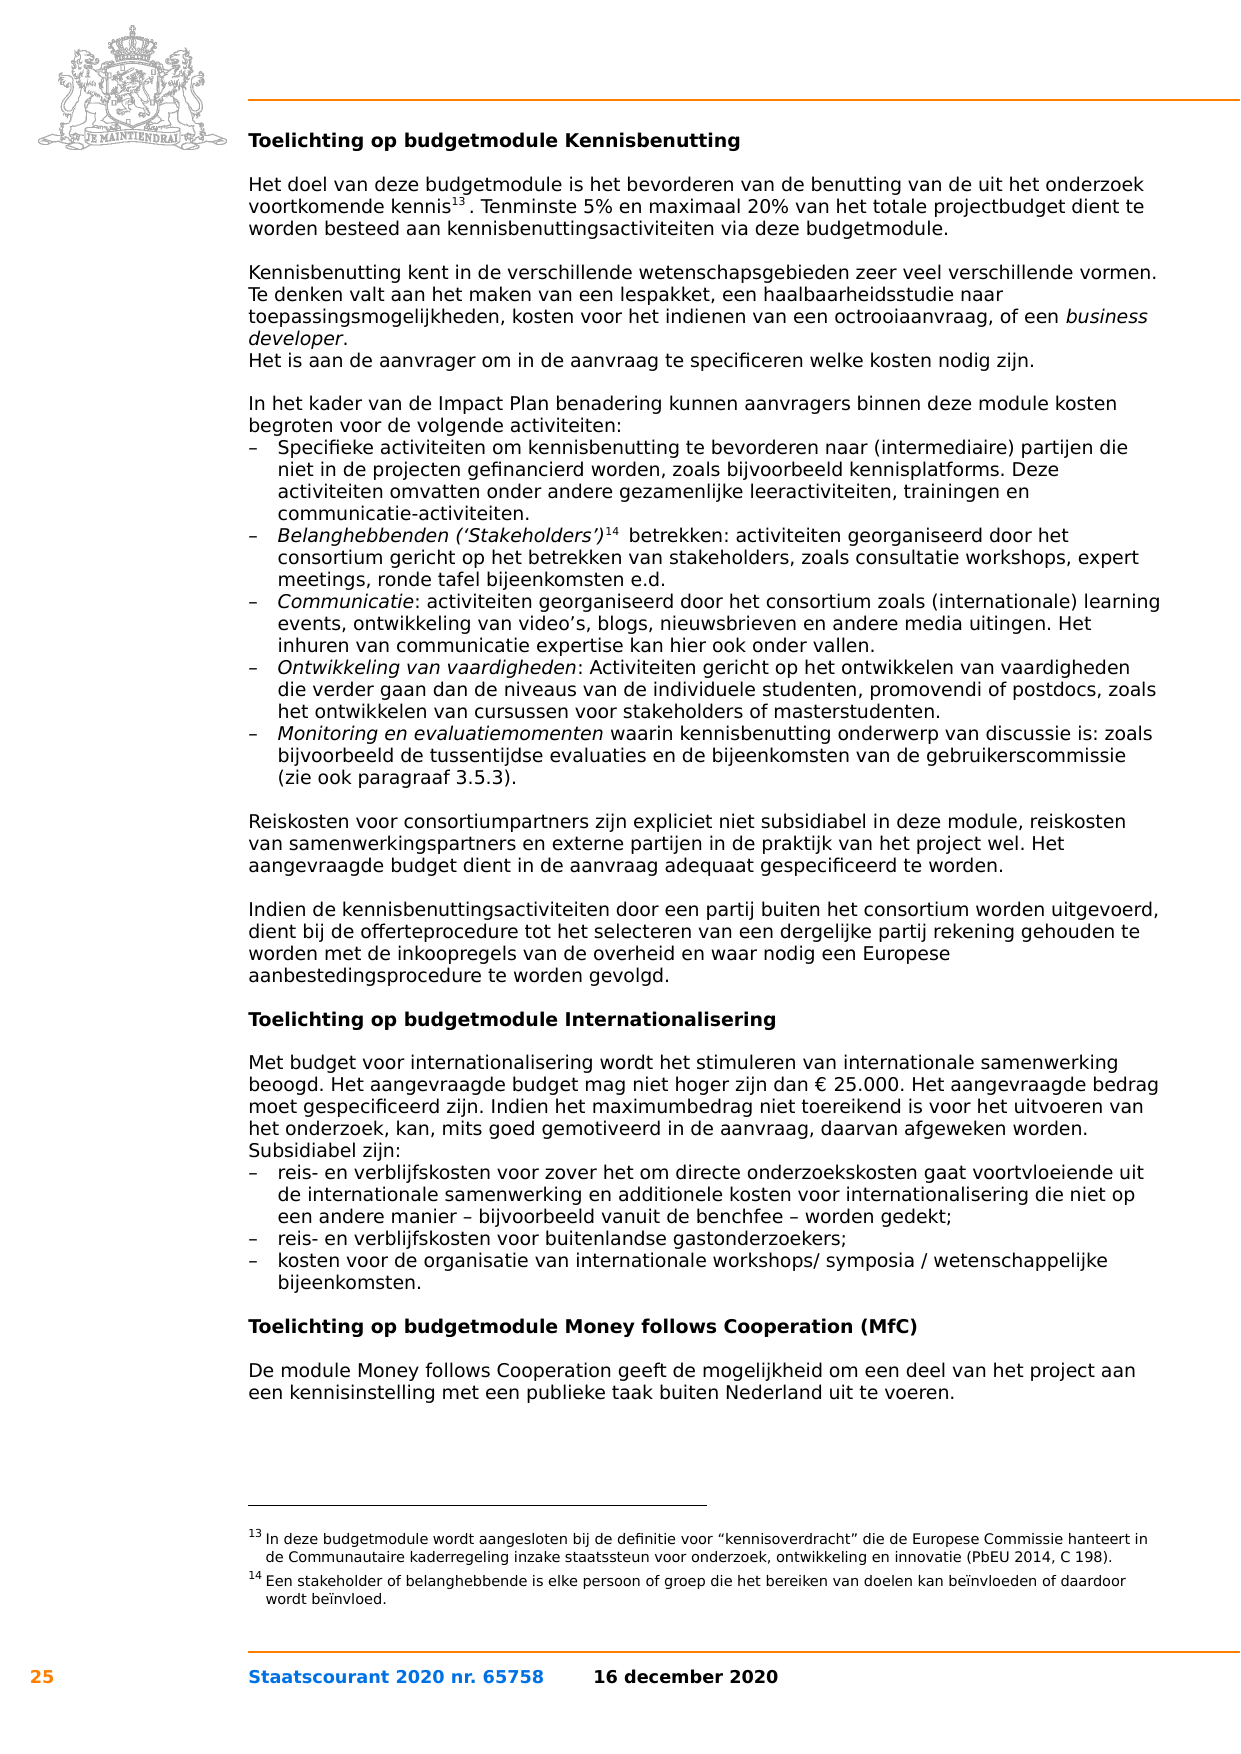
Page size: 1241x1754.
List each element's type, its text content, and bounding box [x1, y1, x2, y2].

subtitle Toelichting op budgetmodule Internationalisering [248, 1008, 1163, 1030]
text – reis- en verblijfskosten voor zover het om directe onderzoekskosten gaat voortvloeiende uit de internationale samenwerking en additionele kosten voor internationalisering die niet op een andere manier – bijvoorbeeld vanuit de benchfee – worden gedekt; [248, 1162, 1163, 1228]
text Het is aan de aanvrager om in de aanvraag te specificeren welke kosten nodig zijn. [248, 349, 1163, 371]
text Kennisbenutting kent in de verschillende wetenschapsgebieden zeer veel verschillende vormen. Te denken valt aan het maken van een lespakket, een haalbaarheidsstudie naar toepassingsmogelijkheden, kosten voor het indienen van een octrooiaanvraag, of een business developer. [248, 262, 1163, 349]
text Subsidiabel zijn: [248, 1140, 1163, 1162]
text – kosten voor de organisatie van internationale workshops/ symposia / wetenschappelijke bijeenkomsten. [248, 1250, 1163, 1294]
picture [38, 25, 227, 150]
text – Communicatie: activiteiten georganiseerd door het consortium zoals (internationale) learning events, ontwikkeling van video’s, blogs, nieuwsbrieven en andere media uitingen. Het inhuren van communicatie expertise kan hier ook onder vallen. [248, 591, 1163, 657]
text Met budget voor internationalisering wordt het stimuleren van internationale samenwerking beoogd. Het aangevraagde budget mag niet hoger zijn dan € 25.000. Het aangevraagde bedrag moet gespecificeerd zijn. Indien het maximumbedrag niet toereikend is voor het uitvoeren van het onderzoek, kan, mits goed gemotiveerd in de aanvraag, daarvan afgeweken worden. [248, 1052, 1163, 1140]
text In het kader van de Impact Plan benadering kunnen aanvragers binnen deze module kosten begroten voor de volgende activiteiten: [248, 393, 1163, 437]
text – reis- en verblijfskosten voor buitenlandse gastonderzoekers; [248, 1228, 1163, 1250]
text De module Money follows Cooperation geeft de mogelijkheid om een deel van het project aan een kennisinstelling met een publieke taak buiten Nederland uit te voeren. [248, 1360, 1163, 1404]
text – Belanghebbenden (‘Stakeholders’) betrekken: activiteiten georganiseerd door het consortium gericht op het betrekken van stakeholders, zoals consultatie workshops, expert meetings, ronde tafel bijeenkomsten e.d. [248, 525, 1163, 591]
text Het doel van deze budgetmodule is het bevorderen van de benutting van de uit het onderzoek voortkomende kennis. Tenminste 5% en maximaal 20% van het totale projectbudget dient te worden besteed aan kennisbenuttingsactiviteiten via deze budgetmodule. [248, 174, 1163, 240]
text Indien de kennisbenuttingsactiviteiten door een partij buiten het consortium worden uitgevoerd, dient bij de offerteprocedure tot het selecteren van een dergelijke partij rekening gehouden te worden met de inkoopregels van de overheid en waar nodig een Europese aanbestedingsprocedure te worden gevolgd. [248, 899, 1163, 987]
text In deze budgetmodule wordt aangesloten bij de definitie voor “kennisoverdracht” die de Europese Commissie hanteert in de Communautaire kaderregeling inzake staatssteun voor onderzoek, ontwikkeling en innovatie (PbEU 2014, C 198). [248, 1527, 1163, 1566]
text – Ontwikkeling van vaardigheden: Activiteiten gericht op het ontwikkelen van vaardigheden die verder gaan dan de niveaus van de individuele studenten, promovendi of postdocs, zoals het ontwikkelen van cursussen voor stakeholders of masterstudenten. [248, 657, 1163, 723]
text Reiskosten voor consortiumpartners zijn expliciet niet subsidiabel in deze module, reiskosten van samenwerkingspartners en externe partijen in de praktijk van het project wel. Het aangevraagde budget dient in de aanvraag adequaat gespecificeerd te worden. [248, 811, 1163, 877]
subtitle Toelichting op budgetmodule Money follows Cooperation (MfC) [248, 1316, 1163, 1338]
subtitle Toelichting op budgetmodule Kennisbenutting [248, 130, 1163, 152]
text – Monitoring en evaluatiemomenten waarin kennisbenutting onderwerp van discussie is: zoals bijvoorbeeld de tussentijdse evaluaties en de bijeenkomsten van de gebruikerscommissie (zie ook paragraaf 3.5.3). [248, 723, 1163, 789]
text – Specifieke activiteiten om kennisbenutting te bevorderen naar (intermediaire) partijen die niet in de projecten gefinancierd worden, zoals bijvoorbeeld kennisplatforms. Deze activiteiten omvatten onder andere gezamenlijke leeractiviteiten, trainingen en communicatie-activiteiten. [248, 437, 1163, 525]
text Een stakeholder of belanghebbende is elke persoon of groep die het bereiken van doelen kan beïnvloeden of daardoor wordt beïnvloed. [248, 1569, 1163, 1608]
